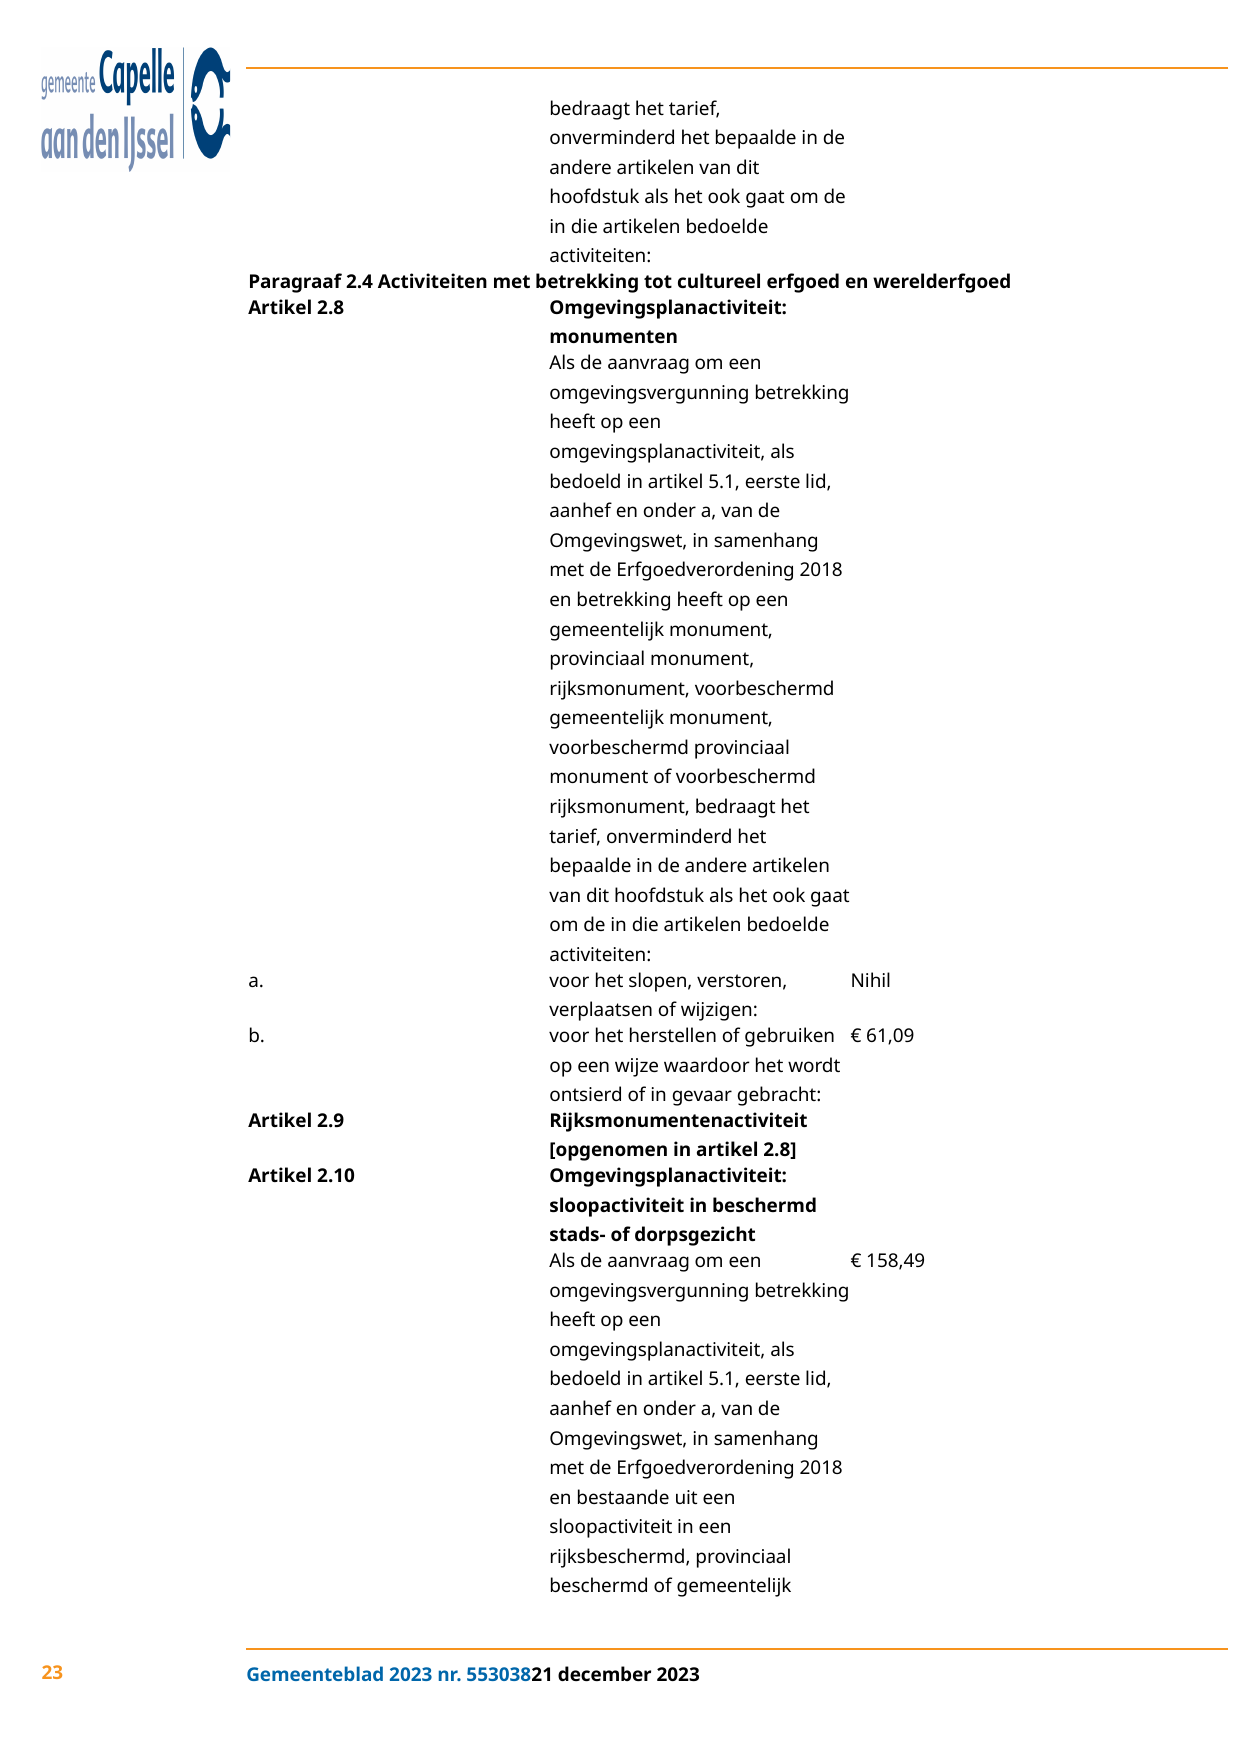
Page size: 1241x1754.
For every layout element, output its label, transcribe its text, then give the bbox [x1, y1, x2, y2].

table_cell voor het herstellen of gebruiken op een wijze waardoor het wordt ontsierd of in gevaar gebracht: [549, 1022, 850, 1107]
table_cell b. [248, 1022, 549, 1107]
table_cell [850, 95, 1152, 268]
table_cell € 158,49 [850, 1247, 1152, 1598]
table_cell [850, 1163, 1152, 1247]
table_cell [850, 350, 1152, 967]
table_cell bedraagt het tarief, onverminderd het bepaalde in de andere artikelen van dit hoofdstuk als het ook gaat om de in die artikelen bedoelde activiteiten: [549, 95, 850, 268]
table_cell Als de aanvraag om een omgevingsvergunning betrekking heeft op een omgevingsplanactiviteit, als bedoeld in artikel 5.1, eerste lid, aanhef en onder a, van de Omgevingswet, in samenhang met de Erfgoedverordening 2018 en betrekking heeft op een gemeentelijk monument, provinciaal monument, rijksmonument, voorbeschermd gemeentelijk monument, voorbeschermd provinciaal monument of voorbeschermd rijksmonument, bedraagt het tarief, onverminderd het bepaalde in de andere artikelen van dit hoofdstuk als het ook gaat om de in die artikelen bedoelde activiteiten: [549, 350, 850, 967]
table_cell [248, 350, 549, 967]
picture [41, 47, 231, 172]
table_cell Omgevingsplanactiviteit: monumenten [549, 294, 850, 349]
table_cell Nihil [850, 967, 1152, 1022]
table_cell Als de aanvraag om een omgevingsvergunning betrekking heeft op een omgevingsplanactiviteit, als bedoeld in artikel 5.1, eerste lid, aanhef en onder a, van de Omgevingswet, in samenhang met de Erfgoedverordening 2018 en bestaande uit een sloopactiviteit in een rijksbeschermd, provinciaal beschermd of gemeentelijk [549, 1247, 850, 1598]
table_cell [248, 95, 549, 268]
table_cell Artikel 2.8 [248, 294, 549, 349]
table_cell [850, 294, 1152, 349]
table_cell [248, 1247, 549, 1598]
table_cell € 61,09 [850, 1022, 1152, 1107]
table_cell Omgevingsplanactiviteit: sloopactiviteit in beschermd stads- of dorpsgezicht [549, 1163, 850, 1247]
table_cell Artikel 2.9 [248, 1107, 549, 1162]
table_cell Rijksmonumentenactiviteit [opgenomen in artikel 2.8] [549, 1107, 850, 1162]
table_cell [850, 1107, 1152, 1162]
table_cell voor het slopen, verstoren, verplaatsen of wijzigen: [549, 967, 850, 1022]
table_cell Artikel 2.10 [248, 1163, 549, 1247]
table_cell a. [248, 967, 549, 1022]
table_cell Paragraaf 2.4 Activiteiten met betrekking tot cultureel erfgoed en werelderfgoed [248, 269, 1152, 294]
